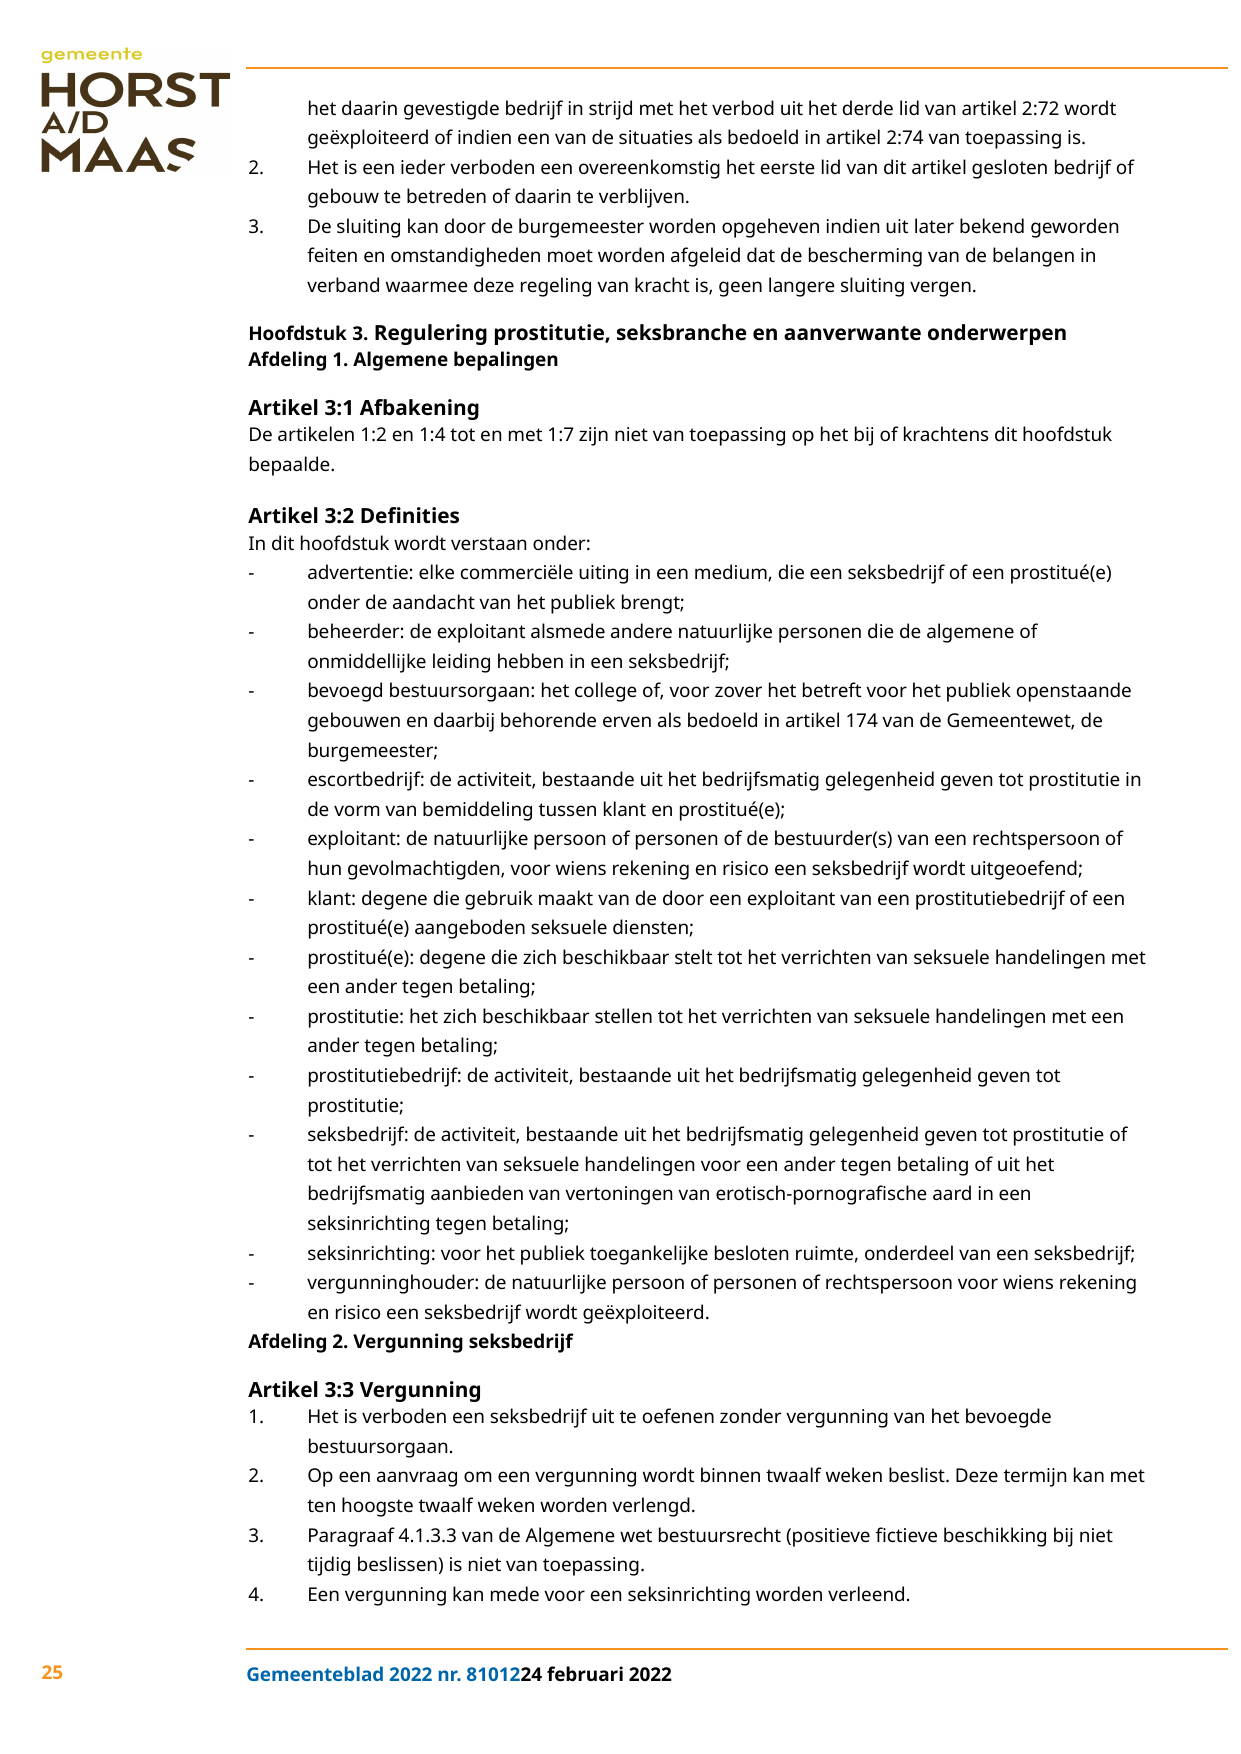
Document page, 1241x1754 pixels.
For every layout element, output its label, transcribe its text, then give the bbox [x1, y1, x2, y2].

list Het is een ieder verboden een overeenkomstig het eerste lid van dit artikel gesloten bedrijf of gebouw te betreden of daarin te verblijven. [248, 154, 1152, 209]
list Een vergunning kan mede voor een seksinrichting worden verleend. [248, 1581, 1152, 1607]
list exploitant: de natuurlijke persoon of personen of de bestuurder(s) van een rechtspersoon of hun gevolmachtigden, voor wiens rekening en risico een seksbedrijf wordt uitgeoefend; [248, 826, 1152, 881]
list seksbedrijf: de activiteit, bestaande uit het bedrijfsmatig gelegenheid geven tot prostitutie of tot het verrichten van seksuele handelingen voor een ander tegen betaling of uit het bedrijfsmatig aanbieden van vertoningen van erotisch-pornografische aard in een seksinrichting tegen betaling; [248, 1121, 1152, 1236]
list advertentie: elke commerciële uiting in een medium, die een seksbedrijf of een prostitué(e) onder de aandacht van het publiek brengt; [248, 559, 1152, 615]
text Afdeling 2. Vergunning seksbedrijf [248, 1328, 1152, 1354]
list De sluiting kan door de burgemeester worden opgeheven indien uit later bekend geworden feiten en omstandigheden moet worden afgeleid dat de bescherming van de belangen in verband waarmee deze regeling van kracht is, geen langere sluiting vergen. [248, 213, 1152, 298]
list klant: degene die gebruik maakt van de door een exploitant van een prostitutiebedrijf of een prostitué(e) aangeboden seksuele diensten; [248, 885, 1152, 940]
list bevoegd bestuursorgaan: het college of, voor zover het betreft voor het publiek openstaande gebouwen en daarbij behorende erven als bedoeld in artikel 174 van de Gemeentewet, de burgemeester; [248, 678, 1152, 763]
text Artikel 3:2 Definities [248, 501, 1152, 530]
text Hoofdstuk 3. Regulering prostitutie, seksbranche en aanverwante onderwerpen [248, 318, 1152, 346]
list escortbedrijf: de activiteit, bestaande uit het bedrijfsmatig gelegenheid geven tot prostitutie in de vorm van bemiddeling tussen klant en prostitué(e); [248, 766, 1152, 822]
text De artikelen 1:2 en 1:4 tot en met 1:7 zijn niet van toepassing op het bij of krachtens dit hoofdstuk bepaalde. [248, 421, 1152, 477]
picture [41, 47, 231, 172]
list Op een aanvraag om een vergunning wordt binnen twaalf weken beslist. Deze termijn kan met ten hoogste twaalf weken worden verlengd. [248, 1463, 1152, 1518]
text Artikel 3:3 Vergunning [248, 1375, 1152, 1403]
list Het is verboden een seksbedrijf uit te oefenen zonder vergunning van het bevoegde bestuursorgaan. [248, 1403, 1152, 1459]
text Afdeling 1. Algemene bepalingen [248, 346, 1152, 372]
list Paragraaf 4.1.3.3 van de Algemene wet bestuursrecht (positieve fictieve beschikking bij niet tijdig beslissen) is niet van toepassing. [248, 1522, 1152, 1577]
list vergunninghouder: de natuurlijke persoon of personen of rechtspersoon voor wiens rekening en risico een seksbedrijf wordt geëxploiteerd. [248, 1269, 1152, 1325]
list prostitutiebedrijf: de activiteit, bestaande uit het bedrijfsmatig gelegenheid geven tot prostitutie; [248, 1062, 1152, 1118]
text In dit hoofdstuk wordt verstaan onder: [248, 530, 1152, 556]
text Artikel 3:1 Afbakening [248, 393, 1152, 421]
list seksinrichting: voor het publiek toegankelijke besloten ruimte, onderdeel van een seksbedrijf; [248, 1240, 1152, 1266]
list prostitué(e): degene die zich beschikbaar stelt tot het verrichten van seksuele handelingen met een ander tegen betaling; [248, 944, 1152, 999]
list het daarin gevestigde bedrijf in strijd met het verbod uit het derde lid van artikel 2:72 wordt geëxploiteerd of indien een van de situaties als bedoeld in artikel 2:74 van toepassing is. [248, 95, 1152, 150]
list beheerder: de exploitant alsmede andere natuurlijke personen die de algemene of onmiddellijke leiding hebben in een seksbedrijf; [248, 618, 1152, 674]
list prostitutie: het zich beschikbaar stellen tot het verrichten van seksuele handelingen met een ander tegen betaling; [248, 1003, 1152, 1058]
